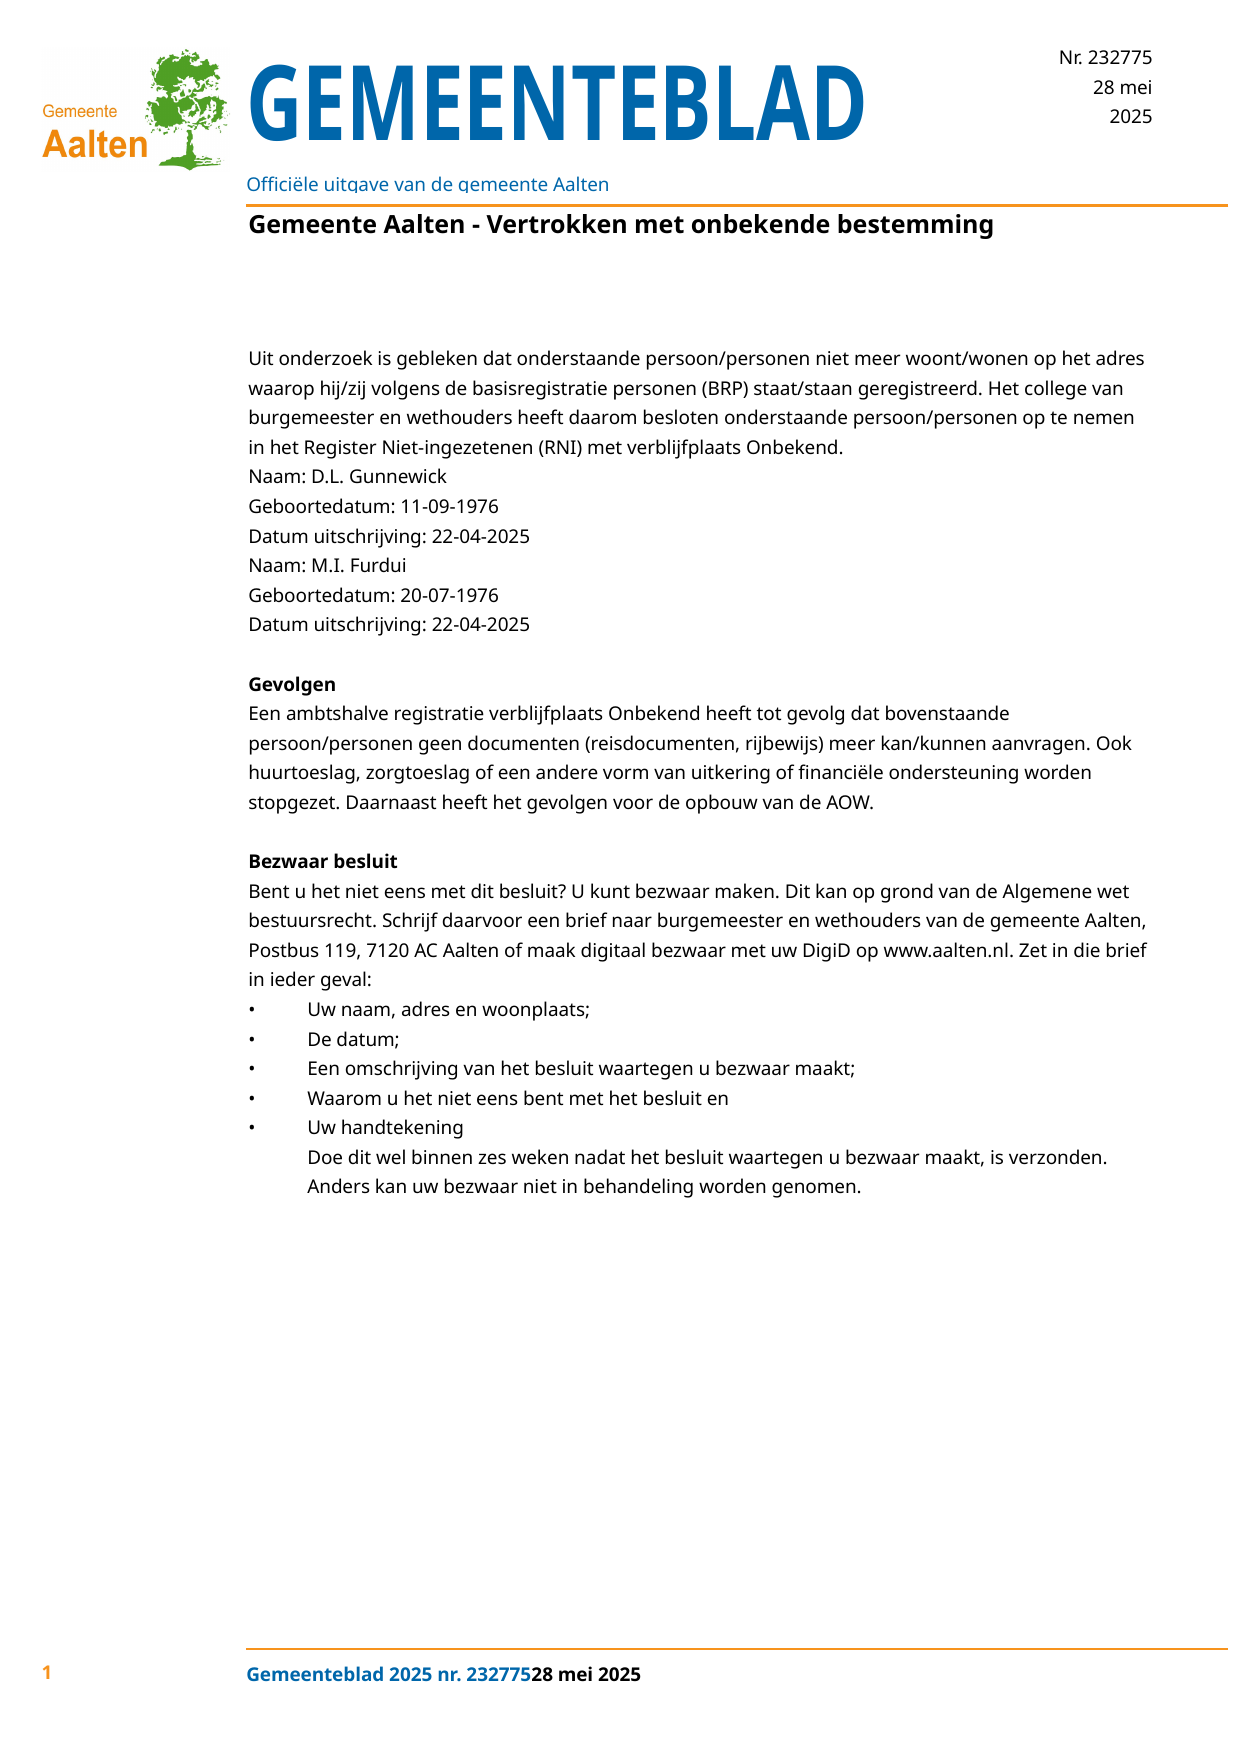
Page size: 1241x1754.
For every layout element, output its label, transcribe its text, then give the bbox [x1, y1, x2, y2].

text Datum uitschrijving: 22-04-2025 [248, 523, 1152, 548]
text Bent u het niet eens met dit besluit? U kunt bezwaar maken. Dit kan op grond van de Algemene wet bestuursrecht. Schrijf daarvoor een brief naar burgemeester en wethouders van de gemeente Aalten, Postbus 119, 7120 AC Aalten of maak digitaal bezwaar met uw DigiD op www.aalten.nl. Zet in die brief in ieder geval: [248, 878, 1152, 992]
text Geboortedatum: 20-07-1976 [248, 582, 1152, 608]
list Doe dit wel binnen zes weken nadat het besluit waartegen u bezwaar maakt, is verzonden. Anders kan uw bezwaar niet in behandeling worden genomen. [248, 1144, 1152, 1199]
text Gemeente Aalten - Vertrokken met onbekende bestemming [248, 207, 1152, 241]
picture [41, 47, 231, 172]
text Datum uitschrijving: 22-04-2025 [248, 612, 1152, 637]
list Waarom u het niet eens bent met het besluit en [248, 1085, 1152, 1111]
text Naam: M.I. Furdui [248, 552, 1152, 578]
list De datum; [248, 1026, 1152, 1051]
text Bezwaar besluit [248, 848, 1152, 874]
text Gevolgen [248, 671, 1152, 696]
list Uw handtekening [248, 1114, 1152, 1140]
list Uw naam, adres en woonplaats; [248, 996, 1152, 1022]
text Uit onderzoek is gebleken dat onderstaande persoon/personen niet meer woont/wonen op het adres waarop hij/zij volgens de basisregistratie personen (BRP) staat/staan geregistreerd. Het college van burgemeester en wethouders heeft daarom besloten onderstaande persoon/personen op te nemen in het Register Niet-ingezetenen (RNI) met verblijfplaats Onbekend. [248, 345, 1152, 460]
text Een ambtshalve registratie verblijfplaats Onbekend heeft tot gevolg dat bovenstaande persoon/personen geen documenten (reisdocumenten, rijbewijs) meer kan/kunnen aanvragen. Ook huurtoeslag, zorgtoeslag of een andere vorm van uitkering of financiële ondersteuning worden stopgezet. Daarnaast heeft het gevolgen voor de opbouw van de AOW. [248, 700, 1152, 815]
text Naam: D.L. Gunnewick [248, 464, 1152, 489]
text Geboortedatum: 11-09-1976 [248, 493, 1152, 519]
list Een omschrijving van het besluit waartegen u bezwaar maakt; [248, 1055, 1152, 1081]
